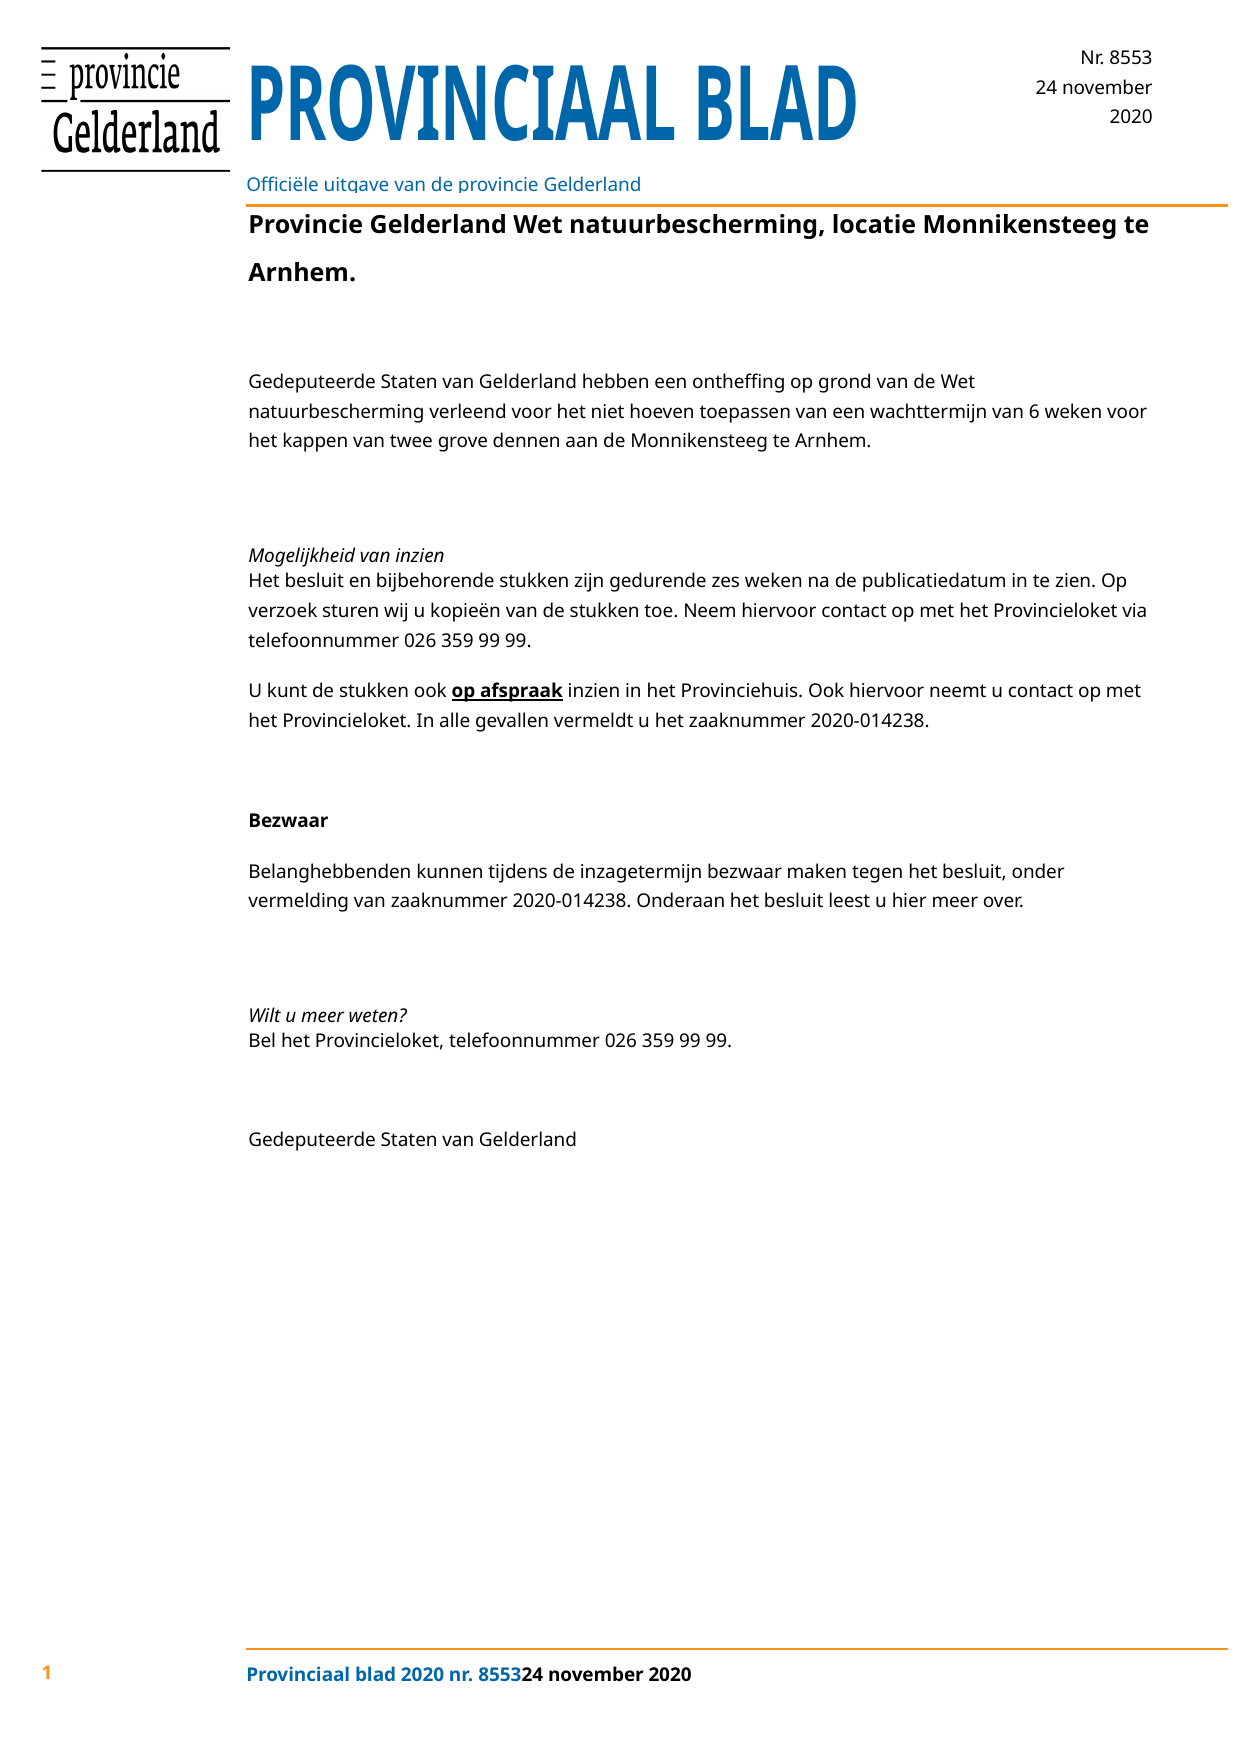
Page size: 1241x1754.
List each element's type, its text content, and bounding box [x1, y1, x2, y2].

text Het besluit en bijbehorende stukken zijn gedurende zes weken na de publicatiedatum in te zien. Op verzoek sturen wij u kopieën van de stukken toe. Neem hiervoor contact op met het Provincieloket via telefoonnummer 026 359 99 99. [248, 568, 1152, 652]
text Bel het Provincieloket, telefoonnummer 026 359 99 99. [248, 1028, 1152, 1053]
picture [41, 47, 231, 172]
text Gedeputeerde Staten van Gelderland [248, 1126, 1152, 1152]
text U kunt de stukken ook op afspraak inzien in het Provinciehuis. Ook hiervoor neemt u contact op met het Provincieloket. In alle gevallen vermeldt u het zaaknummer 2020-014238. [248, 677, 1152, 732]
text Mogelijkheid van inzien [248, 542, 1152, 568]
text Provincie Gelderland Wet natuurbescherming, locatie Monnikensteeg te Arnhem. [248, 207, 1152, 288]
text Belanghebbenden kunnen tijdens de inzagetermijn bezwaar maken tegen het besluit, onder vermelding van zaaknummer 2020-014238. Onderaan het besluit leest u hier meer over. [248, 858, 1152, 913]
text Wilt u meer weten? [248, 1002, 1152, 1028]
text Gedeputeerde Staten van Gelderland hebben een ontheffing op grond van de Wet natuurbescherming verleend voor het niet hoeven toepassen van een wachttermijn van 6 weken voor het kappen van twee grove dennen aan de Monnikensteeg te Arnhem. [248, 368, 1152, 453]
text Bezwaar [248, 808, 1152, 833]
